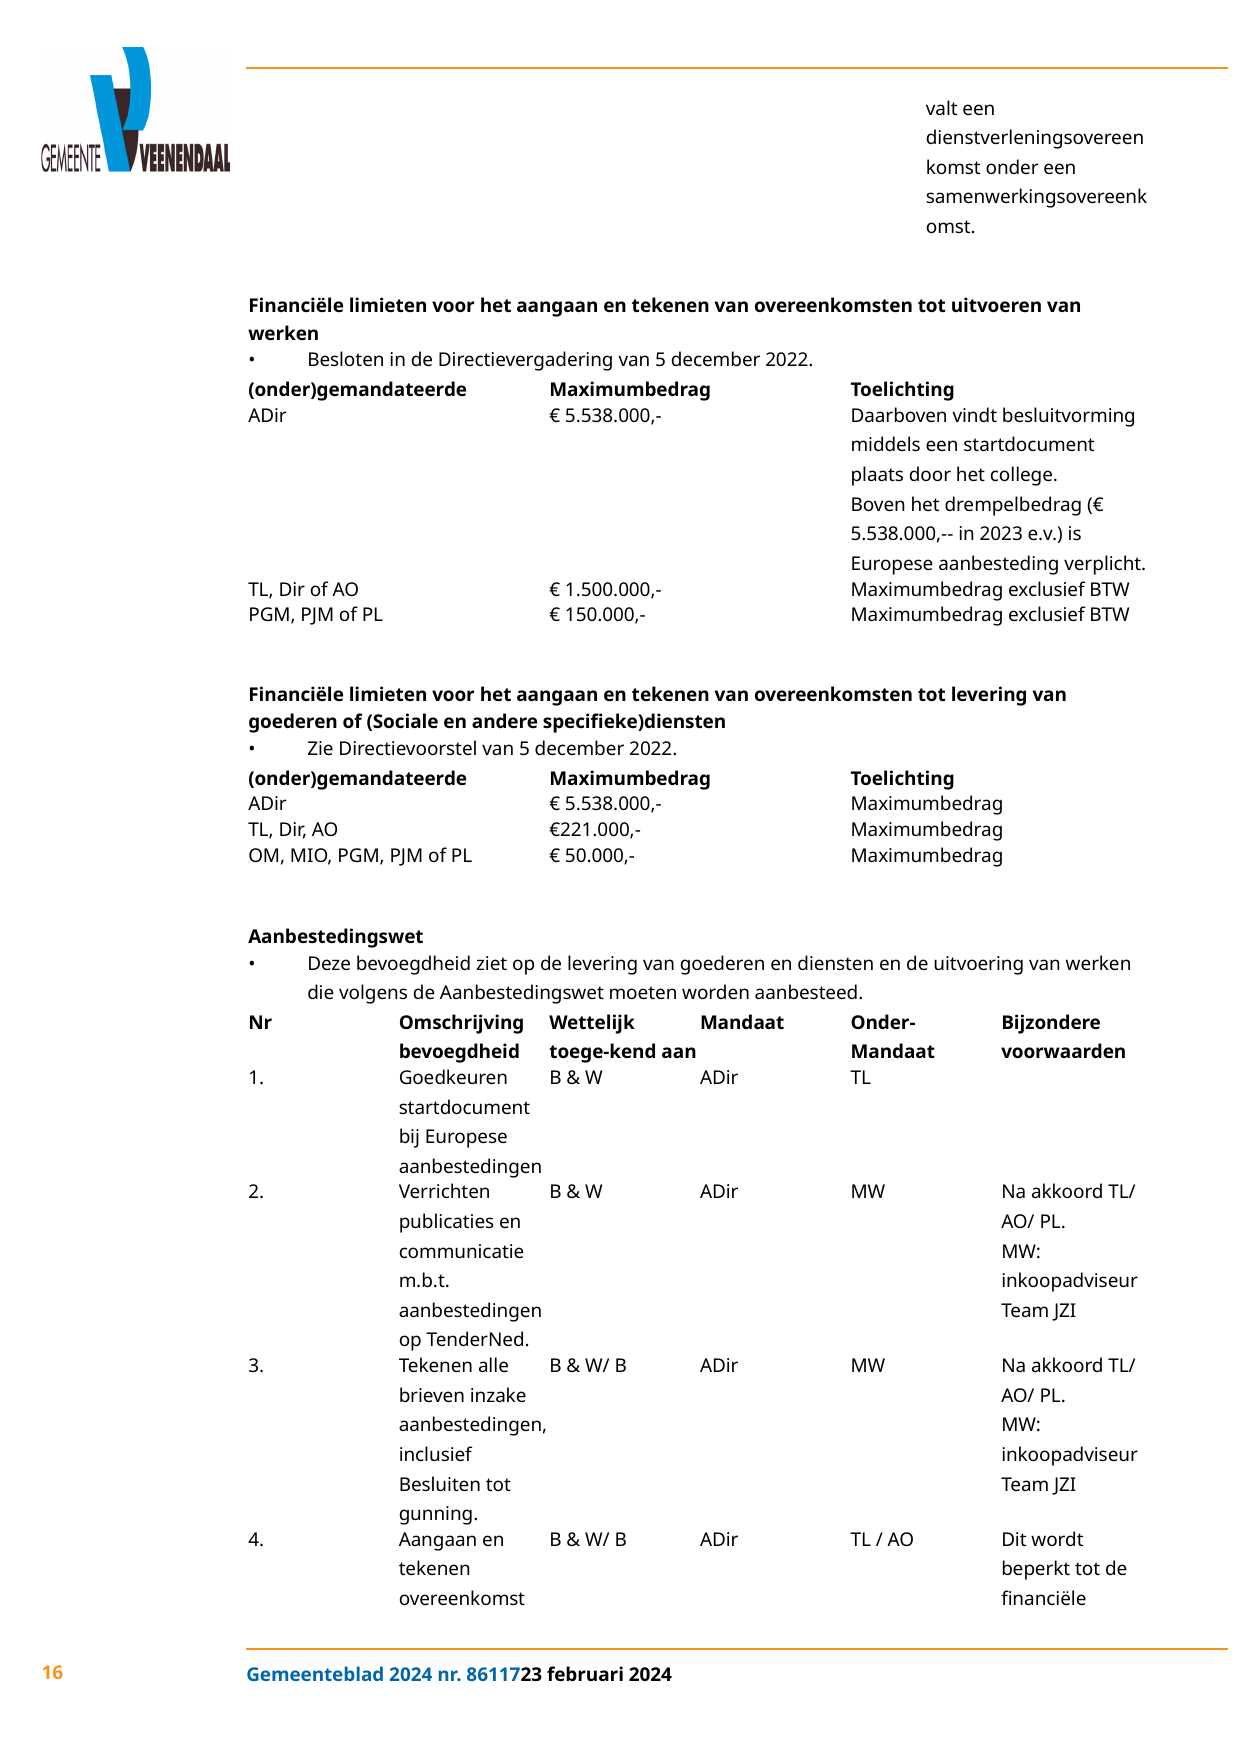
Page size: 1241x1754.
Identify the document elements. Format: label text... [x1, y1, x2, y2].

table_cell ADir [248, 402, 549, 576]
table_cell B & W [549, 1179, 700, 1352]
table_cell Maximumbedrag [850, 816, 1152, 842]
table_cell Na akkoord TL/ AO/ PL. MW: inkoopadviseur Team JZI [1001, 1179, 1152, 1352]
table_cell € 1.500.000,- [549, 576, 850, 601]
table_cell Daarboven vindt besluitvorming middels een startdocument plaats door het college. Boven het drempelbedrag (€ 5.538.000,-- in 2023 e.v.) is Europese aanbesteding verplicht. [850, 402, 1152, 576]
table_cell ADir [248, 790, 549, 816]
table_cell Verrichten publicaties en communicatie m.b.t. aanbestedingen op TenderNed. [399, 1179, 549, 1352]
table_cell Maximumbedrag [850, 790, 1152, 816]
text Financiële limieten voor het aangaan en tekenen van overeenkomsten tot levering van goederen of (Sociale en andere specifieke)diensten [248, 681, 1152, 735]
table_header Onder- Mandaat [850, 1009, 1001, 1064]
text Aanbestedingswet [248, 921, 1152, 950]
table_cell [474, 95, 700, 239]
list Zie Directievoorstel van 5 december 2022. [248, 735, 1152, 761]
table_header Bijzondere voorwaarden [1001, 1009, 1152, 1064]
table_cell Maximumbedrag exclusief BTW [850, 601, 1152, 627]
table_cell € 5.538.000,- [549, 402, 850, 576]
table_cell Aangaan en tekenen overeenkomst [399, 1526, 549, 1611]
table_cell ADir [700, 1353, 850, 1526]
list Deze bevoegdheid ziet op de levering van goederen en diensten en de uitvoering van werken die volgens de Aanbestedingswet moeten worden aanbesteed. [248, 950, 1152, 1005]
table_cell € 50.000,- [549, 842, 850, 868]
table_cell 4. [248, 1526, 398, 1611]
table_cell B & W/ B [549, 1353, 700, 1526]
picture [41, 47, 130, 172]
table_cell ADir [700, 1526, 850, 1611]
table_header Toelichting [850, 765, 1152, 790]
picture [123, 47, 231, 172]
table_header Wettelijk toege-kend aan [549, 1009, 700, 1064]
table_cell ADir [700, 1064, 850, 1179]
table_cell MW [850, 1179, 1001, 1352]
table_cell [248, 95, 474, 239]
table_cell Goedkeuren startdocument bij Europese aanbestedingen [399, 1064, 549, 1179]
table_header Maximumbedrag [549, 376, 850, 402]
table_cell Maximumbedrag exclusief BTW [850, 576, 1152, 601]
table_cell € 150.000,- [549, 601, 850, 627]
table_cell Tekenen alle brieven inzake aanbestedingen, inclusief Besluiten tot gunning. [399, 1353, 549, 1526]
table_cell € 5.538.000,- [549, 790, 850, 816]
table_cell TL / AO [850, 1526, 1001, 1611]
table_cell TL, Dir of AO [248, 576, 549, 601]
text Financiële limieten voor het aangaan en tekenen van overeenkomsten tot uitvoeren van werken [248, 292, 1152, 347]
table_header Maximumbedrag [549, 765, 850, 790]
list Besloten in de Directievergadering van 5 december 2022. [248, 347, 1152, 372]
table_cell B & W [549, 1064, 700, 1179]
table_cell [1001, 1064, 1152, 1179]
table_cell valt een dienstverleningsovereenkomst onder een samenwerkingsovereenkomst. [926, 95, 1152, 239]
table_cell ADir [700, 1179, 850, 1352]
table_cell Na akkoord TL/ AO/ PL. MW: inkoopadviseur Team JZI [1001, 1353, 1152, 1526]
table_header Mandaat [700, 1009, 850, 1064]
table_cell Maximumbedrag [850, 842, 1152, 868]
table_cell TL [850, 1064, 1001, 1179]
table_cell 1. [248, 1064, 398, 1179]
table_cell Dit wordt beperkt tot de financiële [1001, 1526, 1152, 1611]
table_header (onder)gemandateerde [248, 376, 549, 402]
table_cell MW [850, 1353, 1001, 1526]
table_cell 2. [248, 1179, 398, 1352]
table_cell €221.000,- [549, 816, 850, 842]
table_cell TL, Dir, AO [248, 816, 549, 842]
table_cell OM, MIO, PGM, PJM of PL [248, 842, 549, 868]
table_cell 3. [248, 1353, 398, 1526]
table_header Omschrijving bevoegdheid [399, 1009, 549, 1064]
table_header (onder)gemandateerde [248, 765, 549, 790]
table_header Toelichting [850, 376, 1152, 402]
table_cell B & W/ B [549, 1526, 700, 1611]
table_cell - [700, 95, 926, 239]
table_cell PGM, PJM of PL [248, 601, 549, 627]
table_header Nr [248, 1009, 398, 1064]
